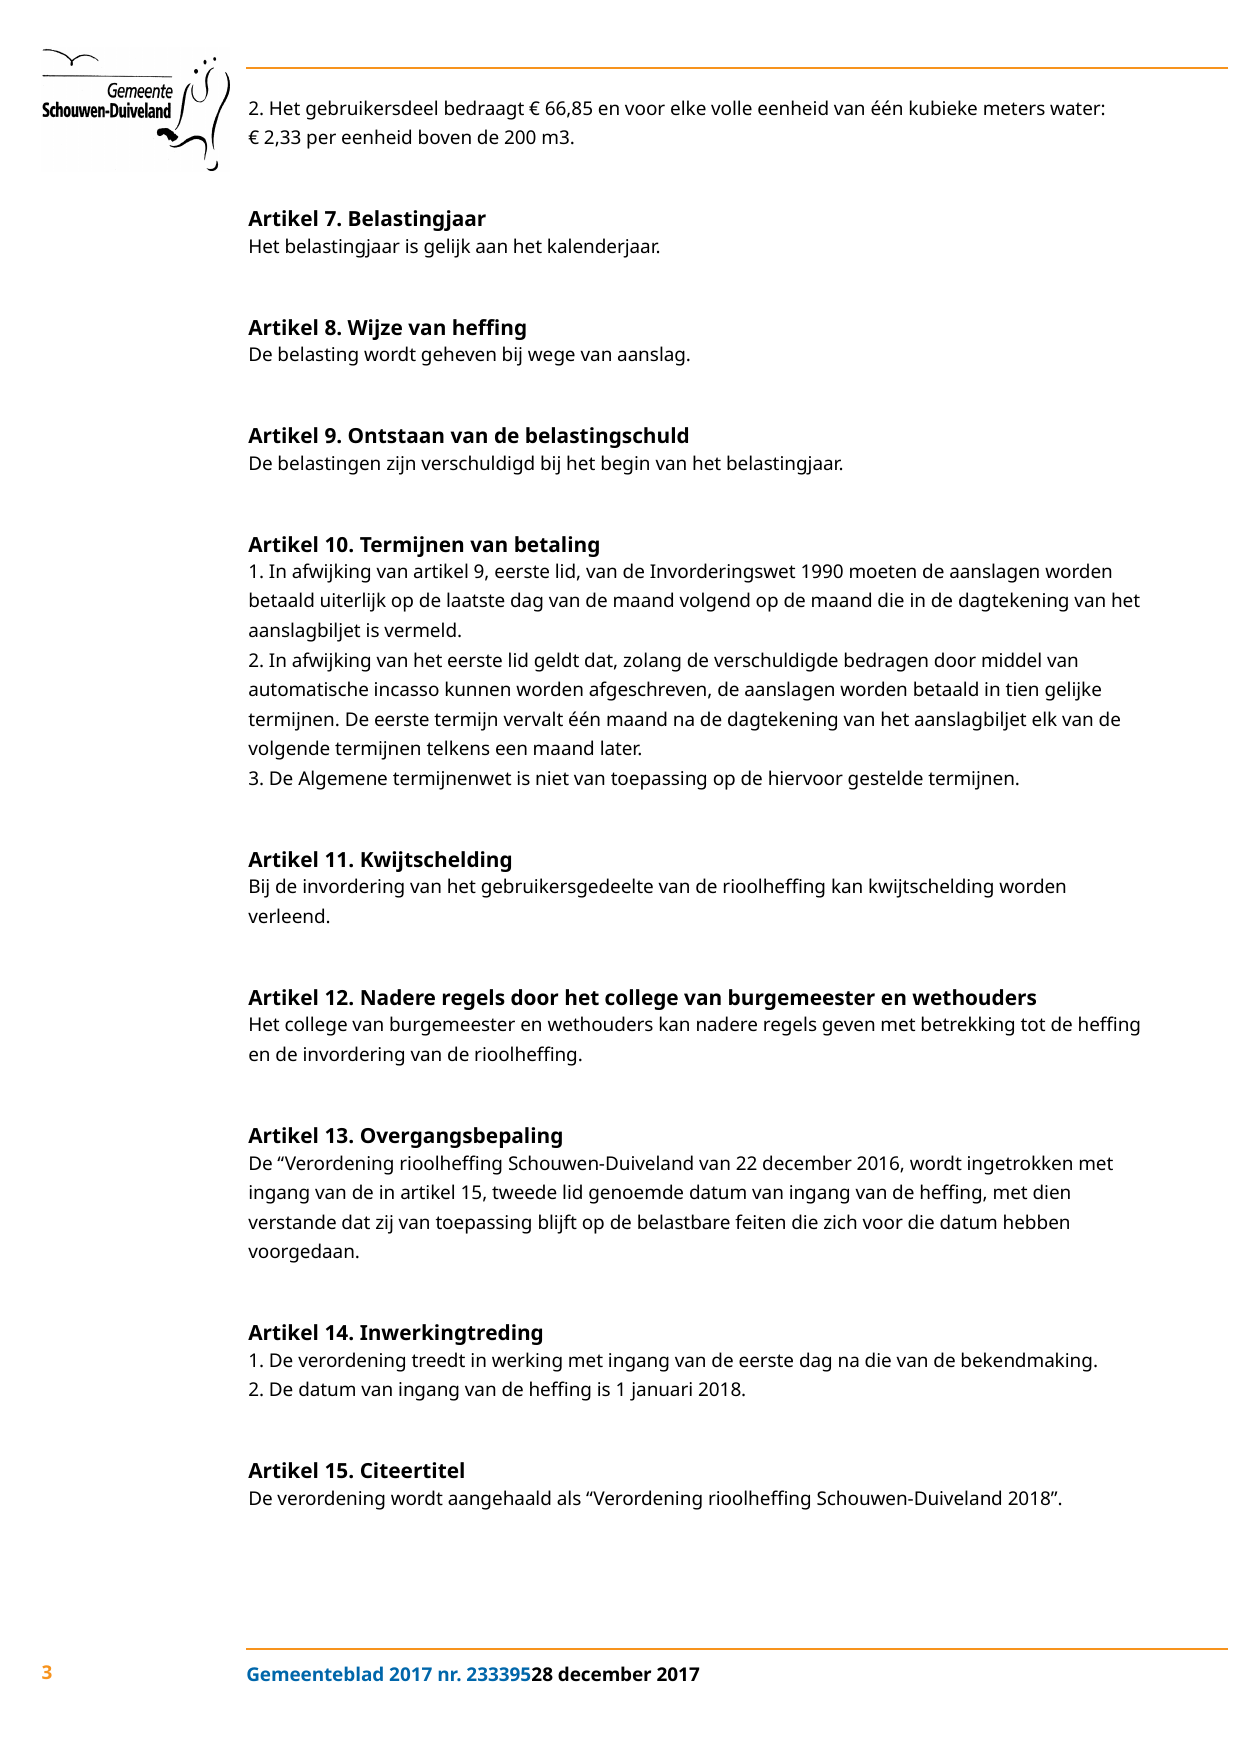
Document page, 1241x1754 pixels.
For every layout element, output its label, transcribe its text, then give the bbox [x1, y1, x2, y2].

text Het belastingjaar is gelijk aan het kalenderjaar. [248, 233, 1152, 258]
text Artikel 8. Wijze van heffing [248, 313, 1152, 341]
text Artikel 13. Overgangsbepaling [248, 1121, 1152, 1150]
text 2. In afwijking van het eerste lid geldt dat, zolang de verschuldigde bedragen door middel van automatische incasso kunnen worden afgeschreven, de aanslagen worden betaald in tien gelijke termijnen. De eerste termijn vervalt één maand na de dagtekening van het aanslagbiljet elk van de volgende termijnen telkens een maand later. [248, 647, 1152, 761]
text € 2,33 per eenheid boven de 200 m3. [248, 124, 1152, 150]
text Artikel 10. Termijnen van betaling [248, 530, 1152, 558]
text 2. De datum van ingang van de heffing is 1 januari 2018. [248, 1376, 1152, 1402]
text Het college van burgemeester en wethouders kan nadere regels geven met betrekking tot de heffing en de invordering van de rioolheffing. [248, 1012, 1152, 1067]
text Artikel 15. Citeertitel [248, 1456, 1152, 1485]
text De verordening wordt aangehaald als “Verordening rioolheffing Schouwen-Duiveland 2018”. [248, 1485, 1152, 1511]
text Artikel 9. Ontstaan van de belastingschuld [248, 421, 1152, 450]
text De belasting wordt geheven bij wege van aanslag. [248, 341, 1152, 367]
text Bij de invordering van het gebruikersgedeelte van de rioolheffing kan kwijtschelding worden verleend. [248, 874, 1152, 929]
text 1. In afwijking van artikel 9, eerste lid, van de Invorderingswet 1990 moeten de aanslagen worden betaald uiterlijk op de laatste dag van de maand volgend op de maand die in de dagtekening van het aanslagbiljet is vermeld. [248, 558, 1152, 643]
text 1. De verordening treedt in werking met ingang van de eerste dag na die van de bekendmaking. [248, 1347, 1152, 1373]
text Artikel 11. Kwijtschelding [248, 845, 1152, 874]
text Artikel 7. Belastingjaar [248, 204, 1152, 233]
picture [41, 47, 231, 172]
text Artikel 12. Nadere regels door het college van burgemeester en wethouders [248, 983, 1152, 1012]
text De belastingen zijn verschuldigd bij het begin van het belastingjaar. [248, 450, 1152, 475]
text De “Verordening rioolheffing Schouwen-Duiveland van 22 december 2016, wordt ingetrokken met ingang van de in artikel 15, tweede lid genoemde datum van ingang van de heffing, met dien verstande dat zij van toepassing blijft op de belastbare feiten die zich voor die datum hebben voorgedaan. [248, 1150, 1152, 1264]
text Artikel 14. Inwerkingtreding [248, 1318, 1152, 1347]
text 2. Het gebruikersdeel bedraagt € 66,85 en voor elke volle eenheid van één kubieke meters water: [248, 95, 1152, 121]
text 3. De Algemene termijnenwet is niet van toepassing op de hiervoor gestelde termijnen. [248, 765, 1152, 791]
